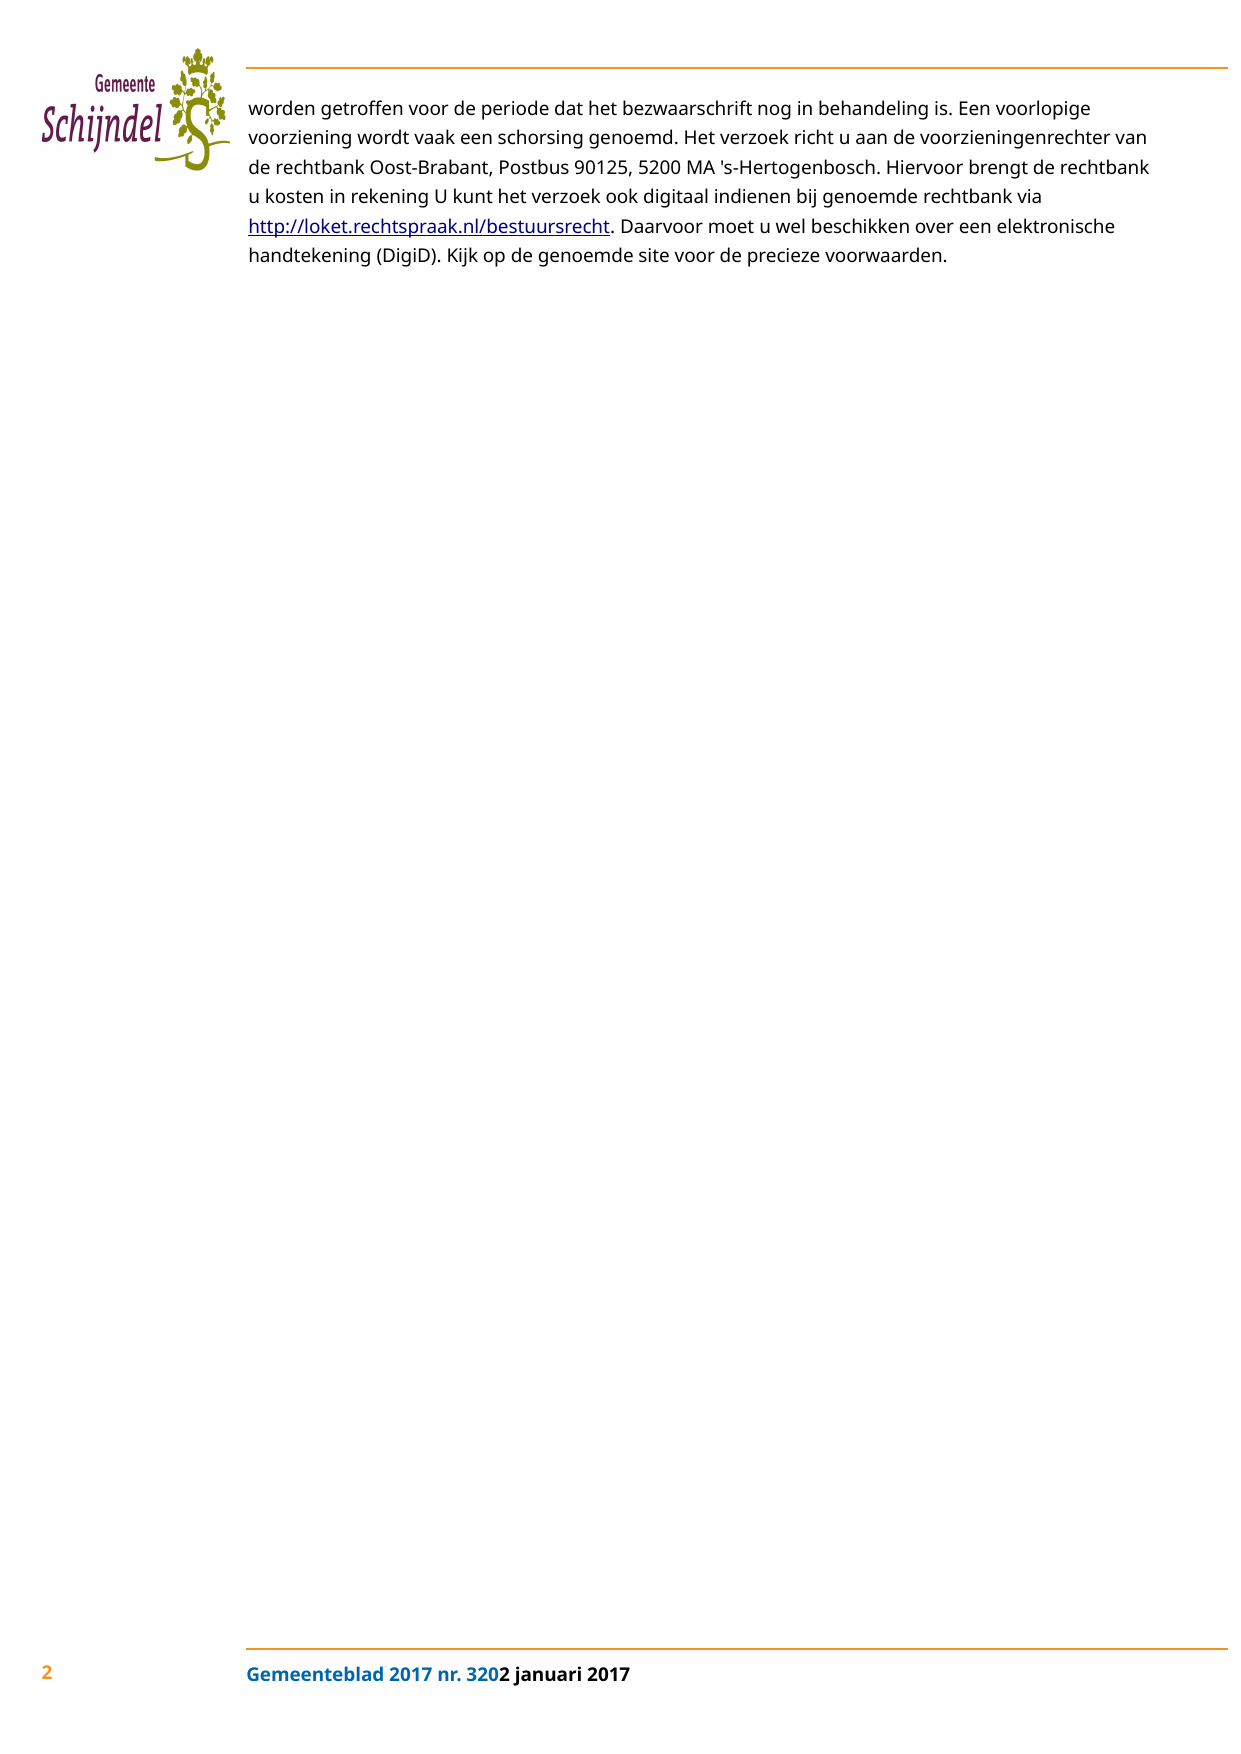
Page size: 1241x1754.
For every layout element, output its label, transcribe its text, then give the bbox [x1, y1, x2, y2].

text worden getroffen voor de periode dat het bezwaarschrift nog in behandeling is. Een voorlopige voorziening wordt vaak een schorsing genoemd. Het verzoek richt u aan de voorzieningenrechter van de rechtbank Oost-Brabant, Postbus 90125, 5200 MA 's-Hertogenbosch. Hiervoor brengt de rechtbank u kosten in rekening U kunt het verzoek ook digitaal indienen bij genoemde rechtbank via http://loket.rechtspraak.nl/bestuursrecht. Daarvoor moet u wel beschikken over een elektronische handtekening (DigiD). Kijk op de genoemde site voor de precieze voorwaarden. [248, 95, 1152, 268]
picture [41, 47, 231, 172]
